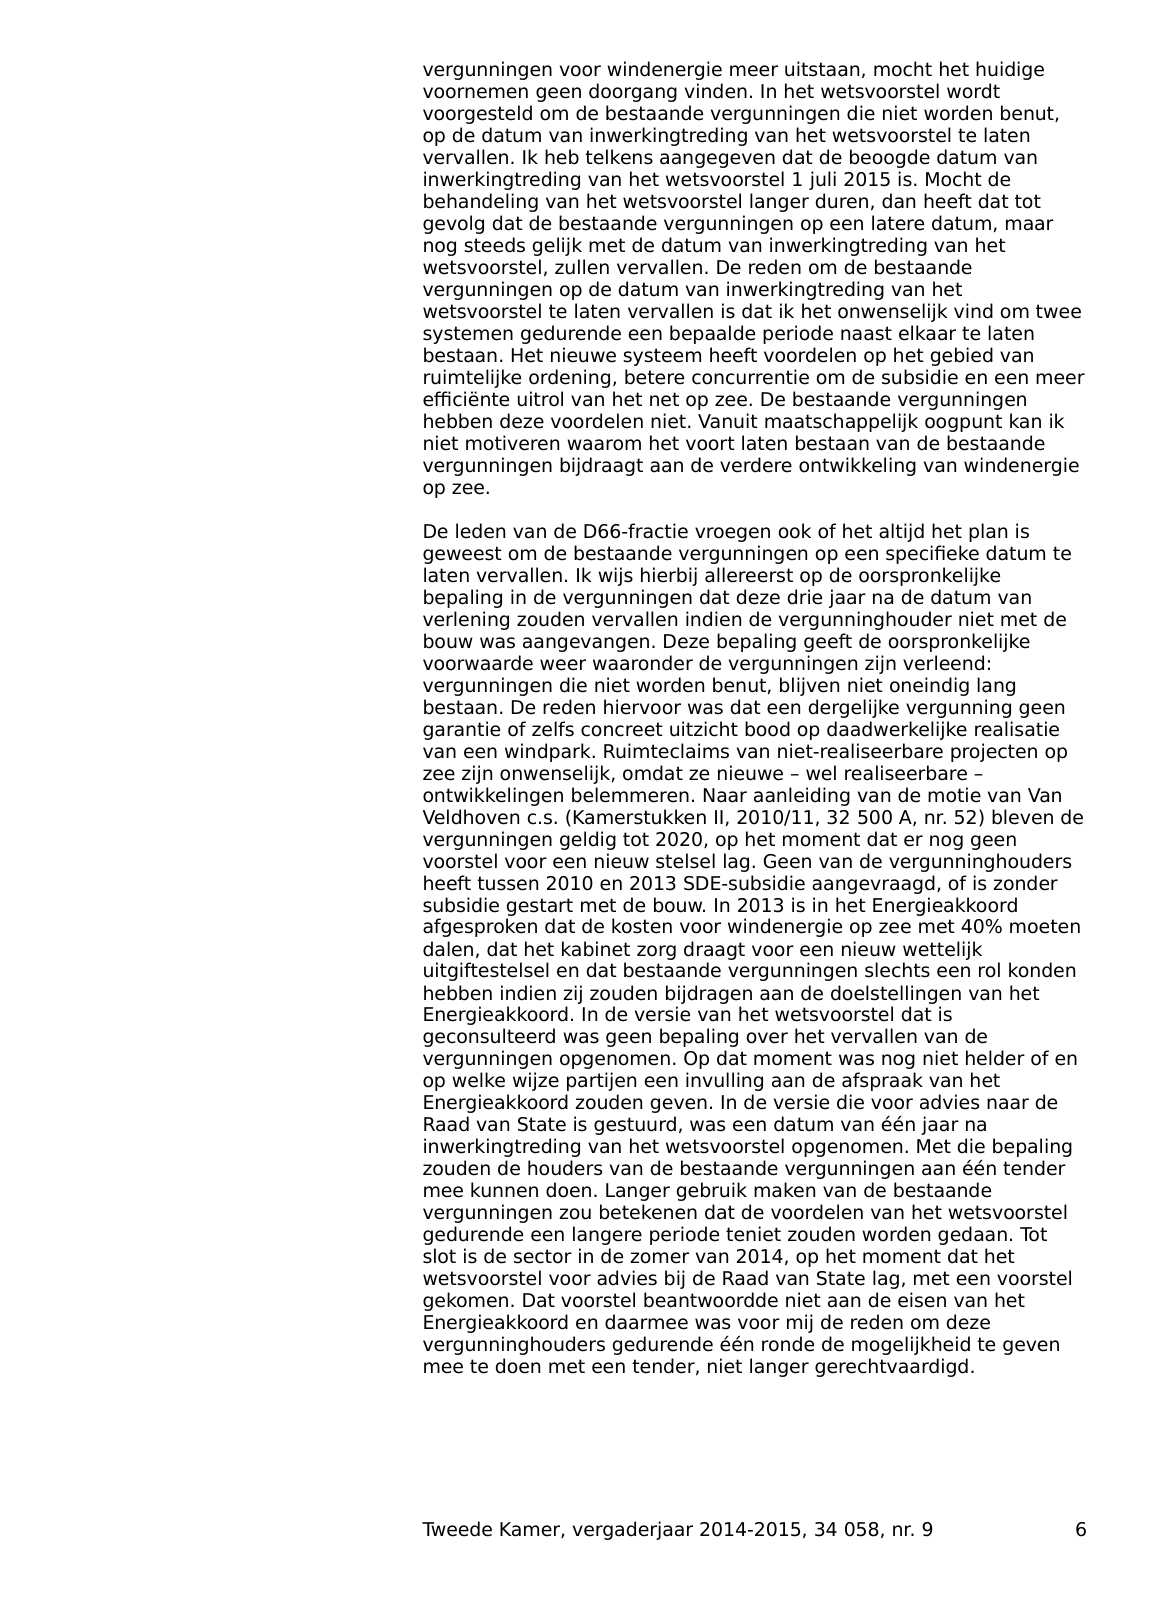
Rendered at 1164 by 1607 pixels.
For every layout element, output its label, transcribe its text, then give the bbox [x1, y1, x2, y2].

text De leden van de D66-fractie vroegen ook of het altijd het plan is geweest om de bestaande vergunningen op een specifieke datum te laten vervallen. Ik wijs hierbij allereerst op de oorspronkelijke bepaling in de vergunningen dat deze drie jaar na de datum van verlening zouden vervallen indien de vergunninghouder niet met de bouw was aangevangen. Deze bepaling geeft de oorspronkelijke voorwaarde weer waaronder de vergunningen zijn verleend: vergunningen die niet worden benut, blijven niet oneindig lang bestaan. De reden hiervoor was dat een dergelijke vergunning geen garantie of zelfs concreet uitzicht bood op daadwerkelijke realisatie van een windpark. Ruimteclaims van niet-realiseerbare projecten op zee zijn onwenselijk, omdat ze nieuwe – wel realiseerbare – ontwikkelingen belemmeren. Naar aanleiding van de motie van Van Veldhoven c.s. (Kamerstukken II, 2010/11, 32 500 A, nr. 52) bleven de vergunningen geldig tot 2020, op het moment dat er nog geen voorstel voor een nieuw stelsel lag. Geen van de vergunninghouders heeft tussen 2010 en 2013 SDE-subsidie aangevraagd, of is zonder subsidie gestart met de bouw. In 2013 is in het Energieakkoord afgesproken dat de kosten voor windenergie op zee met 40% moeten dalen, dat het kabinet zorg draagt voor een nieuw wettelijk uitgiftestelsel en dat bestaande vergunningen slechts een rol konden hebben indien zij zouden bijdragen aan de doelstellingen van het Energieakkoord. In de versie van het wetsvoorstel dat is geconsulteerd was geen bepaling over het vervallen van de vergunningen opgenomen. Op dat moment was nog niet helder of en op welke wijze partijen een invulling aan de afspraak van het Energieakkoord zouden geven. In de versie die voor advies naar de Raad van State is gestuurd, was een datum van één jaar na inwerkingtreding van het wetsvoorstel opgenomen. Met die bepaling zouden de houders van de bestaande vergunningen aan één tender mee kunnen doen. Langer gebruik maken van de bestaande vergunningen zou betekenen dat de voordelen van het wetsvoorstel gedurende een langere periode teniet zouden worden gedaan. Tot slot is de sector in de zomer van 2014, op het moment dat het wetsvoorstel voor advies bij de Raad van State lag, met een voorstel gekomen. Dat voorstel beantwoordde niet aan de eisen van het Energieakkoord en daarmee was voor mij de reden om deze vergunninghouders gedurende één ronde de mogelijkheid te geven mee te doen met een tender, niet langer gerechtvaardigd. [422, 521, 1087, 1378]
text vergunningen voor windenergie meer uitstaan, mocht het huidige voornemen geen doorgang vinden. In het wetsvoorstel wordt voorgesteld om de bestaande vergunningen die niet worden benut, op de datum van inwerkingtreding van het wetsvoorstel te laten vervallen. Ik heb telkens aangegeven dat de beoogde datum van inwerkingtreding van het wetsvoorstel 1 juli 2015 is. Mocht de behandeling van het wetsvoorstel langer duren, dan heeft dat tot gevolg dat de bestaande vergunningen op een latere datum, maar nog steeds gelijk met de datum van inwerkingtreding van het wetsvoorstel, zullen vervallen. De reden om de bestaande vergunningen op de datum van inwerkingtreding van het wetsvoorstel te laten vervallen is dat ik het onwenselijk vind om twee systemen gedurende een bepaalde periode naast elkaar te laten bestaan. Het nieuwe systeem heeft voordelen op het gebied van ruimtelijke ordening, betere concurrentie om de subsidie en een meer efficiënte uitrol van het net op zee. De bestaande vergunningen hebben deze voordelen niet. Vanuit maatschappelijk oogpunt kan ik niet motiveren waarom het voort laten bestaan van de bestaande vergunningen bijdraagt aan de verdere ontwikkeling van windenergie op zee. [422, 59, 1087, 499]
